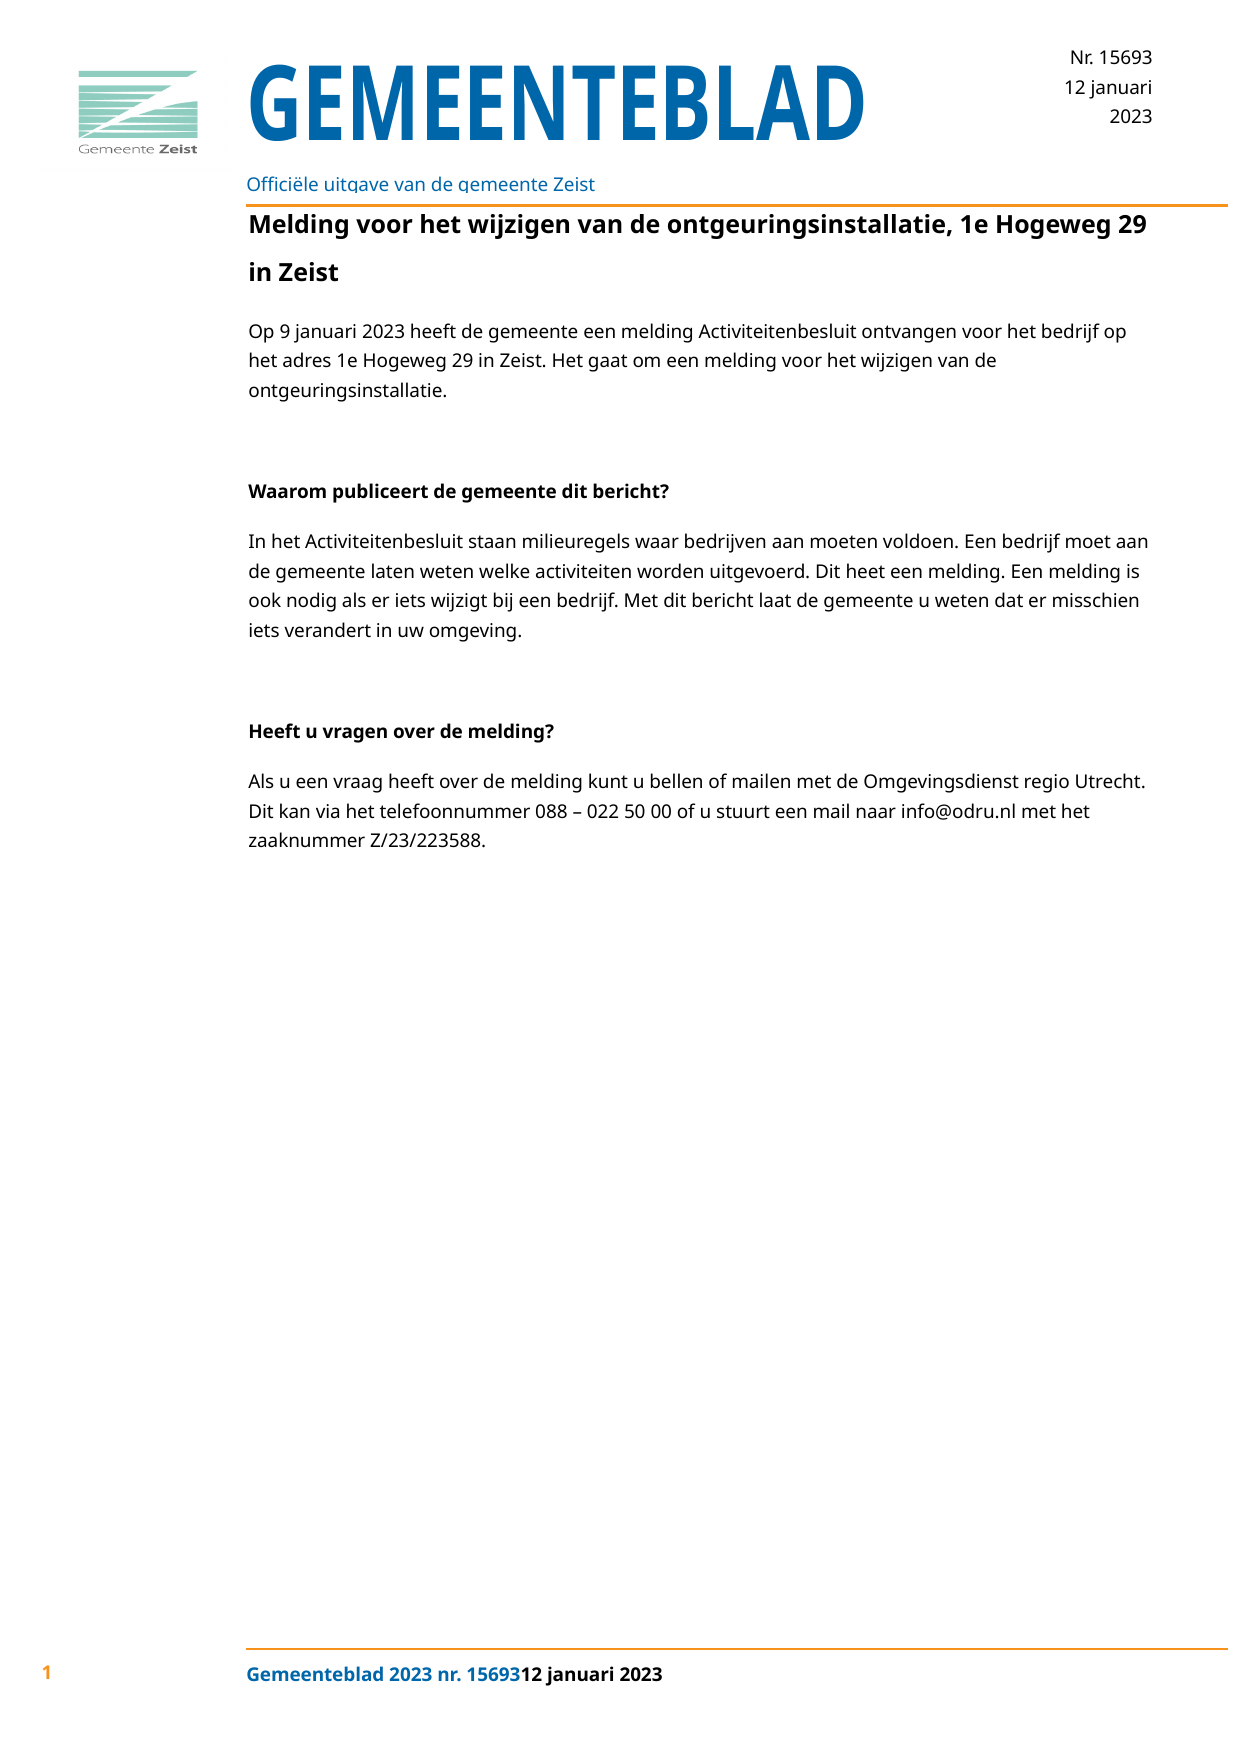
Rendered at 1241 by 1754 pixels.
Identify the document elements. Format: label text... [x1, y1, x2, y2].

text Als u een vraag heeft over de melding kunt u bellen of mailen met de Omgevingsdienst regio Utrecht. Dit kan via het telefoonnummer 088 – 022 50 00 of u stuurt een mail naar info@odru.nl met het zaaknummer Z/23/223588. [248, 768, 1152, 853]
text In het Activiteitenbesluit staan milieuregels waar bedrijven aan moeten voldoen. Een bedrijf moet aan de gemeente laten weten welke activiteiten worden uitgevoerd. Dit heet een melding. Een melding is ook nodig als er iets wijzigt bij een bedrijf. Met dit bericht laat de gemeente u weten dat er misschien iets verandert in uw omgeving. [248, 528, 1152, 643]
text Melding voor het wijzigen van de ontgeuringsinstallatie, 1e Hogeweg 29 in Zeist [248, 207, 1152, 288]
text Op 9 januari 2023 heeft de gemeente een melding Activiteitenbesluit ontvangen voor het bedrijf op het adres 1e Hogeweg 29 in Zeist. Het gaat om een melding voor het wijzigen van de ontgeuringsinstallatie. [248, 318, 1152, 403]
text Heeft u vragen over de melding? [248, 718, 1152, 744]
text Waarom publiceert de gemeente dit bericht? [248, 478, 1152, 504]
picture [41, 47, 231, 172]
